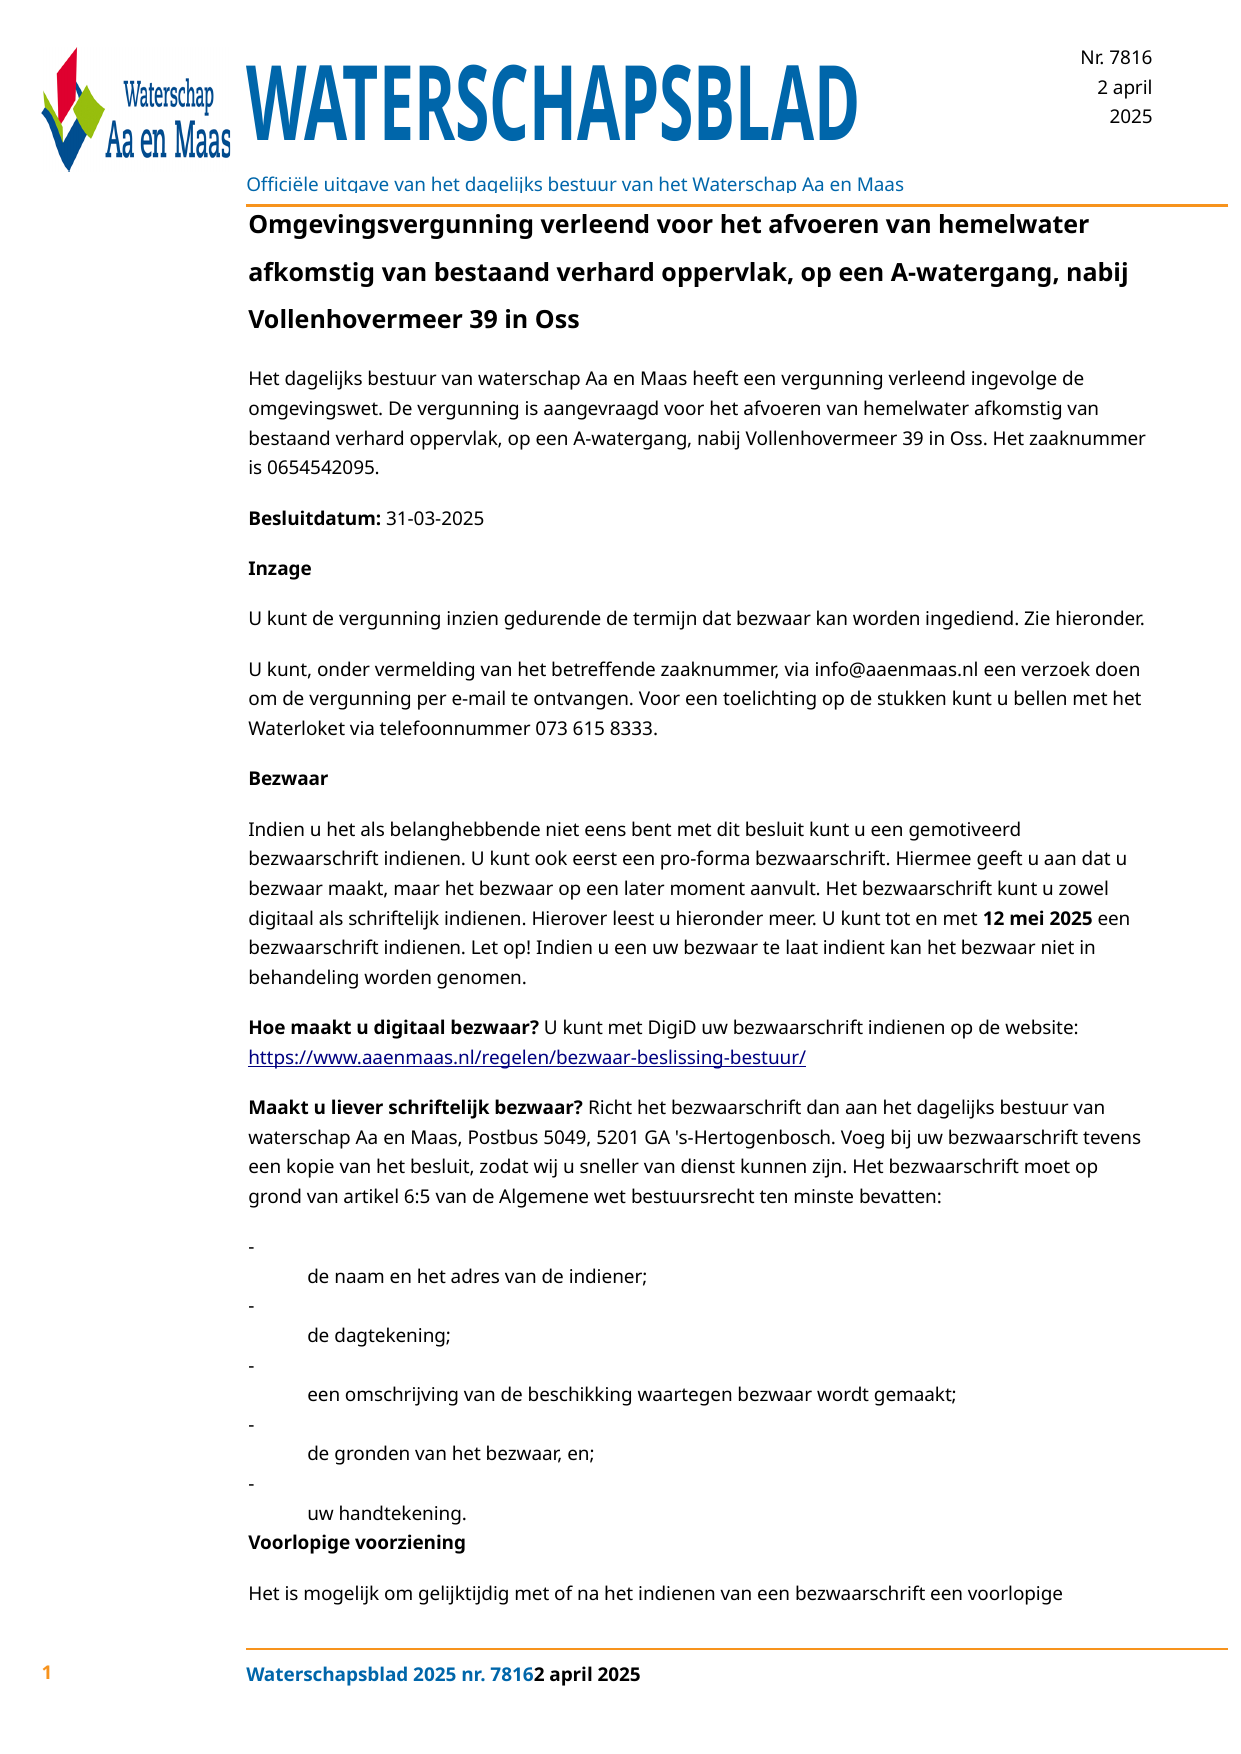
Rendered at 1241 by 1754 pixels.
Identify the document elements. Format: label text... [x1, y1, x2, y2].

text Besluitdatum: 31-03-2025 [248, 505, 1152, 530]
list de naam en het adres van de indiener; [248, 1263, 1152, 1289]
text Maakt u liever schriftelijk bezwaar? Richt het bezwaarschrift dan aan het dagelijks bestuur van waterschap Aa en Maas, Postbus 5049, 5201 GA 's-Hertogenbosch. Voeg bij uw bezwaarschrift tevens een kopie van het besluit, zodat wij u sneller van dienst kunnen zijn. Het bezwaarschrift moet op grond van artikel 6:5 van de Algemene wet bestuursrecht ten minste bevatten: [248, 1094, 1152, 1209]
picture [41, 47, 231, 172]
text Voorlopige voorziening [248, 1529, 1152, 1555]
text U kunt de vergunning inzien gedurende de termijn dat bezwaar kan worden ingediend. Zie hieronder. [248, 606, 1152, 631]
text Bezwaar [248, 766, 1152, 791]
text Omgevingsvergunning verleend voor het afvoeren van hemelwater afkomstig van bestaand verhard oppervlak, op een A-watergang, nabij Vollenhovermeer 39 in Oss [248, 207, 1152, 336]
text Hoe maakt u digitaal bezwaar? U kunt met DigiD uw bezwaarschrift indienen op de website: https://www.aaenmaas.nl/regelen/bezwaar-beslissing-bestuur/ [248, 1014, 1152, 1069]
text Het is mogelijk om gelijktijdig met of na het indienen van een bezwaarschrift een voorlopige [248, 1580, 1152, 1605]
list uw handtekening. [248, 1500, 1152, 1525]
text U kunt, onder vermelding van het betreffende zaaknummer, via info@aaenmaas.nl een verzoek doen om de vergunning per e-mail te ontvangen. Voor een toelichting op de stukken kunt u bellen met het Waterloket via telefoonnummer 073 615 8333. [248, 656, 1152, 741]
list de gronden van het bezwaar, en; [248, 1441, 1152, 1466]
list een omschrijving van de beschikking waartegen bezwaar wordt gemaakt; [248, 1381, 1152, 1407]
text Het dagelijks bestuur van waterschap Aa en Maas heeft een vergunning verleend ingevolge de omgevingswet. De vergunning is aangevraagd voor het afvoeren van hemelwater afkomstig van bestaand verhard oppervlak, op een A-watergang, nabij Vollenhovermeer 39 in Oss. Het zaaknummer is 0654542095. [248, 366, 1152, 480]
text Indien u het als belanghebbende niet eens bent met dit besluit kunt u een gemotiveerd bezwaarschrift indienen. U kunt ook eerst een pro-forma bezwaarschrift. Hiermee geeft u aan dat u bezwaar maakt, maar het bezwaar op een later moment aanvult. Het bezwaarschrift kunt u zowel digitaal als schriftelijk indienen. Hierover leest u hieronder meer. U kunt tot en met 12 mei 2025 een bezwaarschrift indienen. Let op! Indien u een uw bezwaar te laat indient kan het bezwaar niet in behandeling worden genomen. [248, 816, 1152, 989]
text Inzage [248, 555, 1152, 581]
list de dagtekening; [248, 1322, 1152, 1348]
